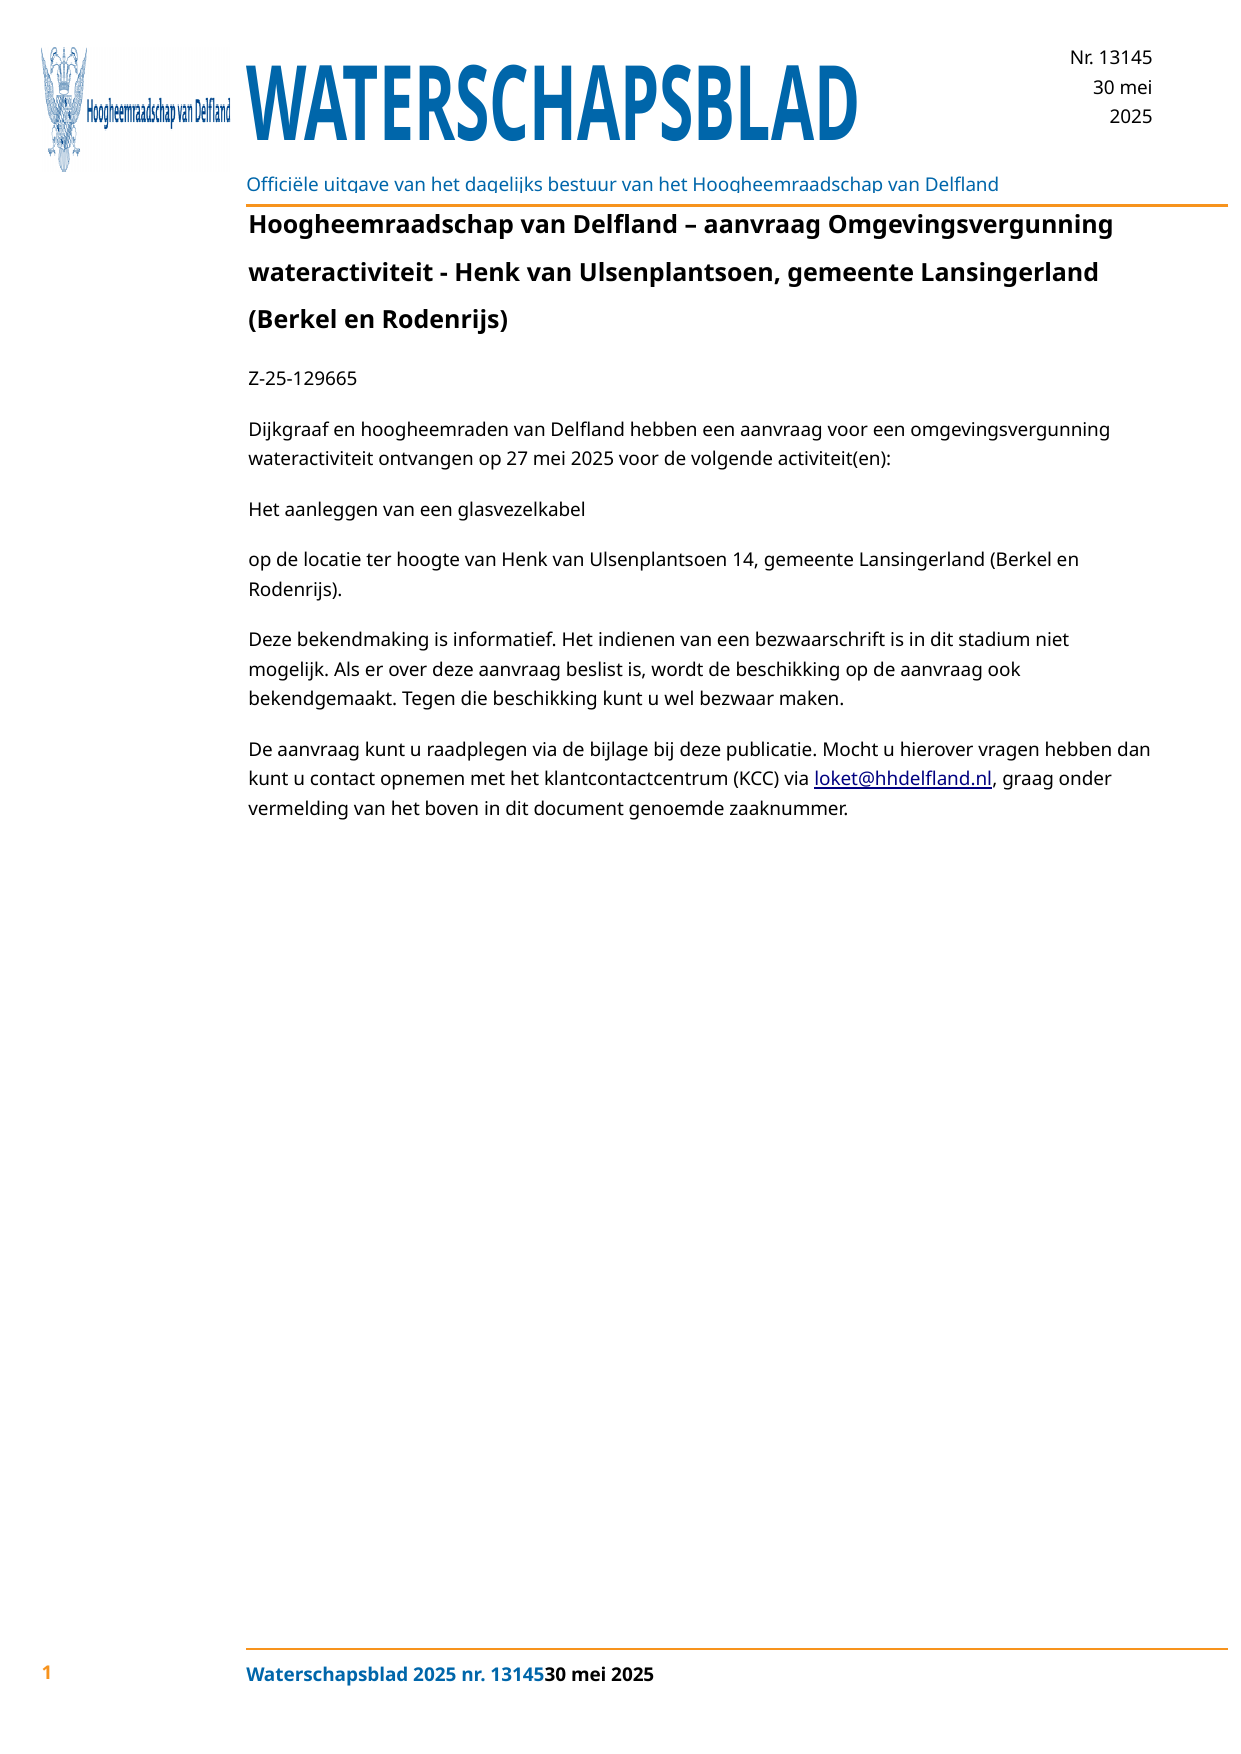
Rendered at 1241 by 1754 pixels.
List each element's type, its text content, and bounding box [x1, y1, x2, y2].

text Hoogheemraadschap van Delfland – aanvraag Omgevingsvergunning wateractiviteit - Henk van Ulsenplantsoen, gemeente Lansingerland (Berkel en Rodenrijs) [248, 207, 1152, 336]
text Deze bekendmaking is informatief. Het indienen van een bezwaarschrift is in dit stadium niet mogelijk. Als er over deze aanvraag beslist is, wordt de beschikking op de aanvraag ook bekendgemaakt. Tegen die beschikking kunt u wel bezwaar maken. [248, 626, 1152, 711]
text Z-25-129665 [248, 366, 1152, 391]
picture [41, 47, 231, 172]
text Dijkgraaf en hoogheemraden van Delfland hebben een aanvraag voor een omgevingsvergunning wateractiviteit ontvangen op 27 mei 2025 voor de volgende activiteit(en): [248, 416, 1152, 471]
text op de locatie ter hoogte van Henk van Ulsenplantsoen 14, gemeente Lansingerland (Berkel en Rodenrijs). [248, 546, 1152, 602]
text De aanvraag kunt u raadplegen via de bijlage bij deze publicatie. Mocht u hierover vragen hebben dan kunt u contact opnemen met het klantcontactcentrum (KCC) via loket@hhdelfland.nl, graag onder vermelding van het boven in dit document genoemde zaaknummer. [248, 736, 1152, 821]
text Het aanleggen van een glasvezelkabel [248, 496, 1152, 522]
